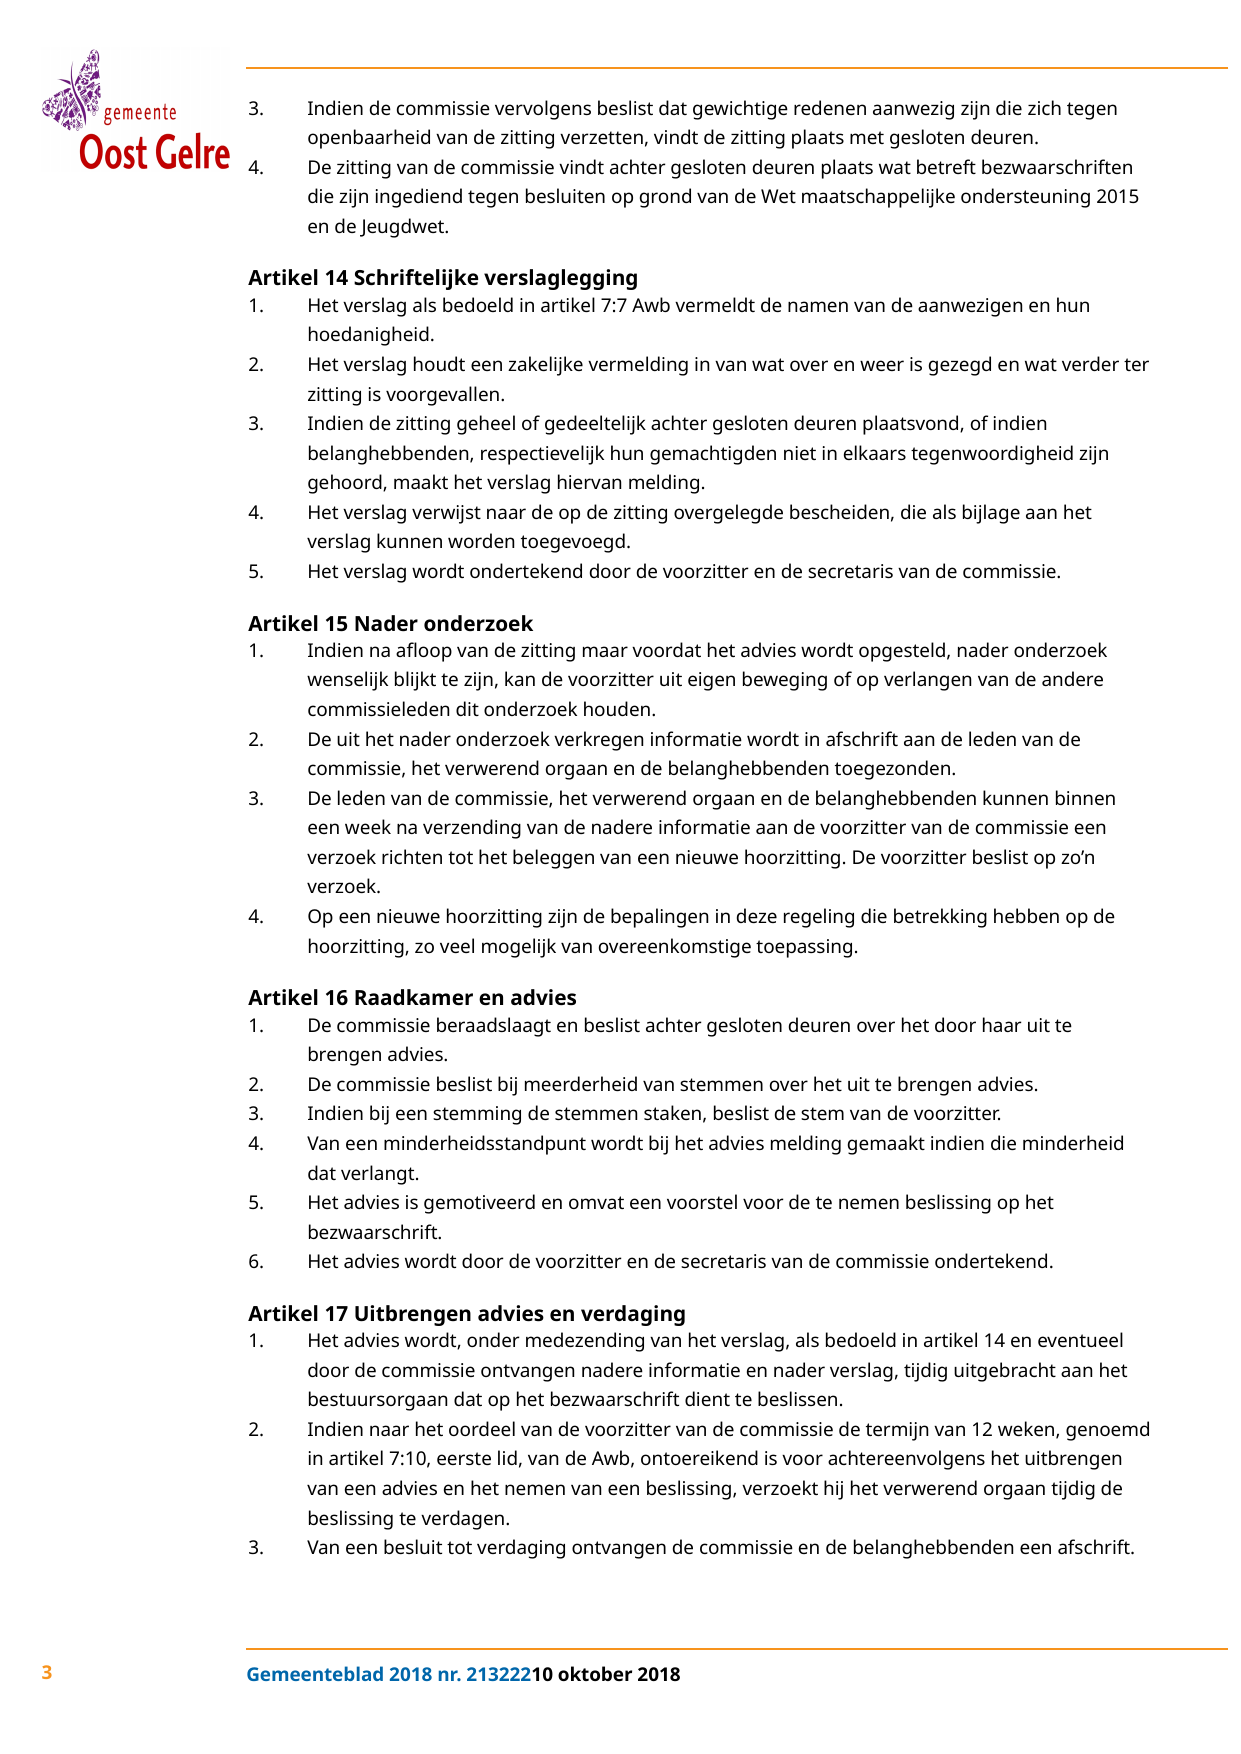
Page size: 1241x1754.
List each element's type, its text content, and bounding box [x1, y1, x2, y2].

list Indien na afloop van de zitting maar voordat het advies wordt opgesteld, nader onderzoek wenselijk blijkt te zijn, kan de voorzitter uit eigen beweging of op verlangen van de andere commissieleden dit onderzoek houden. [248, 637, 1152, 722]
list Van een besluit tot verdaging ontvangen de commissie en de belanghebbenden een afschrift. [248, 1534, 1152, 1560]
list Indien bij een stemming de stemmen staken, beslist de stem van de voorzitter. [248, 1101, 1152, 1126]
list De leden van de commissie, het verwerend orgaan en de belanghebbenden kunnen binnen een week na verzending van de nadere informatie aan de voorzitter van de commissie een verzoek richten tot het beleggen van een nieuwe hoorzitting. De voorzitter beslist op zo’n verzoek. [248, 785, 1152, 899]
picture [41, 47, 231, 172]
list Het verslag houdt een zakelijke vermelding in van wat over en weer is gezegd en wat verder ter zitting is voorgevallen. [248, 351, 1152, 406]
list De uit het nader onderzoek verkregen informatie wordt in afschrift aan de leden van de commissie, het verwerend orgaan en de belanghebbenden toegezonden. [248, 726, 1152, 781]
list Het verslag wordt ondertekend door de voorzitter en de secretaris van de commissie. [248, 558, 1152, 584]
list De commissie beraadslaagt en beslist achter gesloten deuren over het door haar uit te brengen advies. [248, 1012, 1152, 1067]
list Indien naar het oordeel van de voorzitter van de commissie de termijn van 12 weken, genoemd in artikel 7:10, eerste lid, van de Awb, ontoereikend is voor achtereenvolgens het uitbrengen van een advies en het nemen van een beslissing, verzoekt hij het verwerend orgaan tijdig de beslissing te verdagen. [248, 1416, 1152, 1531]
list Van een minderheidsstandpunt wordt bij het advies melding gemaakt indien die minderheid dat verlangt. [248, 1130, 1152, 1185]
text Artikel 14 Schriftelijke verslaglegging [248, 263, 1152, 292]
list Het advies is gemotiveerd en omvat een voorstel voor de te nemen beslissing op het bezwaarschrift. [248, 1189, 1152, 1244]
text Artikel 15 Nader onderzoek [248, 609, 1152, 637]
list Indien de commissie vervolgens beslist dat gewichtige redenen aanwezig zijn die zich tegen openbaarheid van de zitting verzetten, vindt de zitting plaats met gesloten deuren. [248, 95, 1152, 150]
list Het verslag als bedoeld in artikel 7:7 Awb vermeldt de namen van de aanwezigen en hun hoedanigheid. [248, 292, 1152, 347]
list Het advies wordt, onder medezending van het verslag, als bedoeld in artikel 14 en eventueel door de commissie ontvangen nadere informatie en nader verslag, tijdig uitgebracht aan het bestuursorgaan dat op het bezwaarschrift dient te beslissen. [248, 1327, 1152, 1412]
list De zitting van de commissie vindt achter gesloten deuren plaats wat betreft bezwaarschriften die zijn ingediend tegen besluiten op grond van de Wet maatschappelijke ondersteuning 2015 en de Jeugdwet. [248, 154, 1152, 239]
text Artikel 16 Raadkamer en advies [248, 983, 1152, 1012]
list De commissie beslist bij meerderheid van stemmen over het uit te brengen advies. [248, 1071, 1152, 1097]
list Op een nieuwe hoorzitting zijn de bepalingen in deze regeling die betrekking hebben op de hoorzitting, zo veel mogelijk van overeenkomstige toepassing. [248, 903, 1152, 959]
list Het advies wordt door de voorzitter en de secretaris van de commissie ondertekend. [248, 1248, 1152, 1274]
list Het verslag verwijst naar de op de zitting overgelegde bescheiden, die als bijlage aan het verslag kunnen worden toegevoegd. [248, 499, 1152, 554]
list Indien de zitting geheel of gedeeltelijk achter gesloten deuren plaatsvond, of indien belanghebbenden, respectievelijk hun gemachtigden niet in elkaars tegenwoordigheid zijn gehoord, maakt het verslag hiervan melding. [248, 410, 1152, 495]
text Artikel 17 Uitbrengen advies en verdaging [248, 1299, 1152, 1327]
